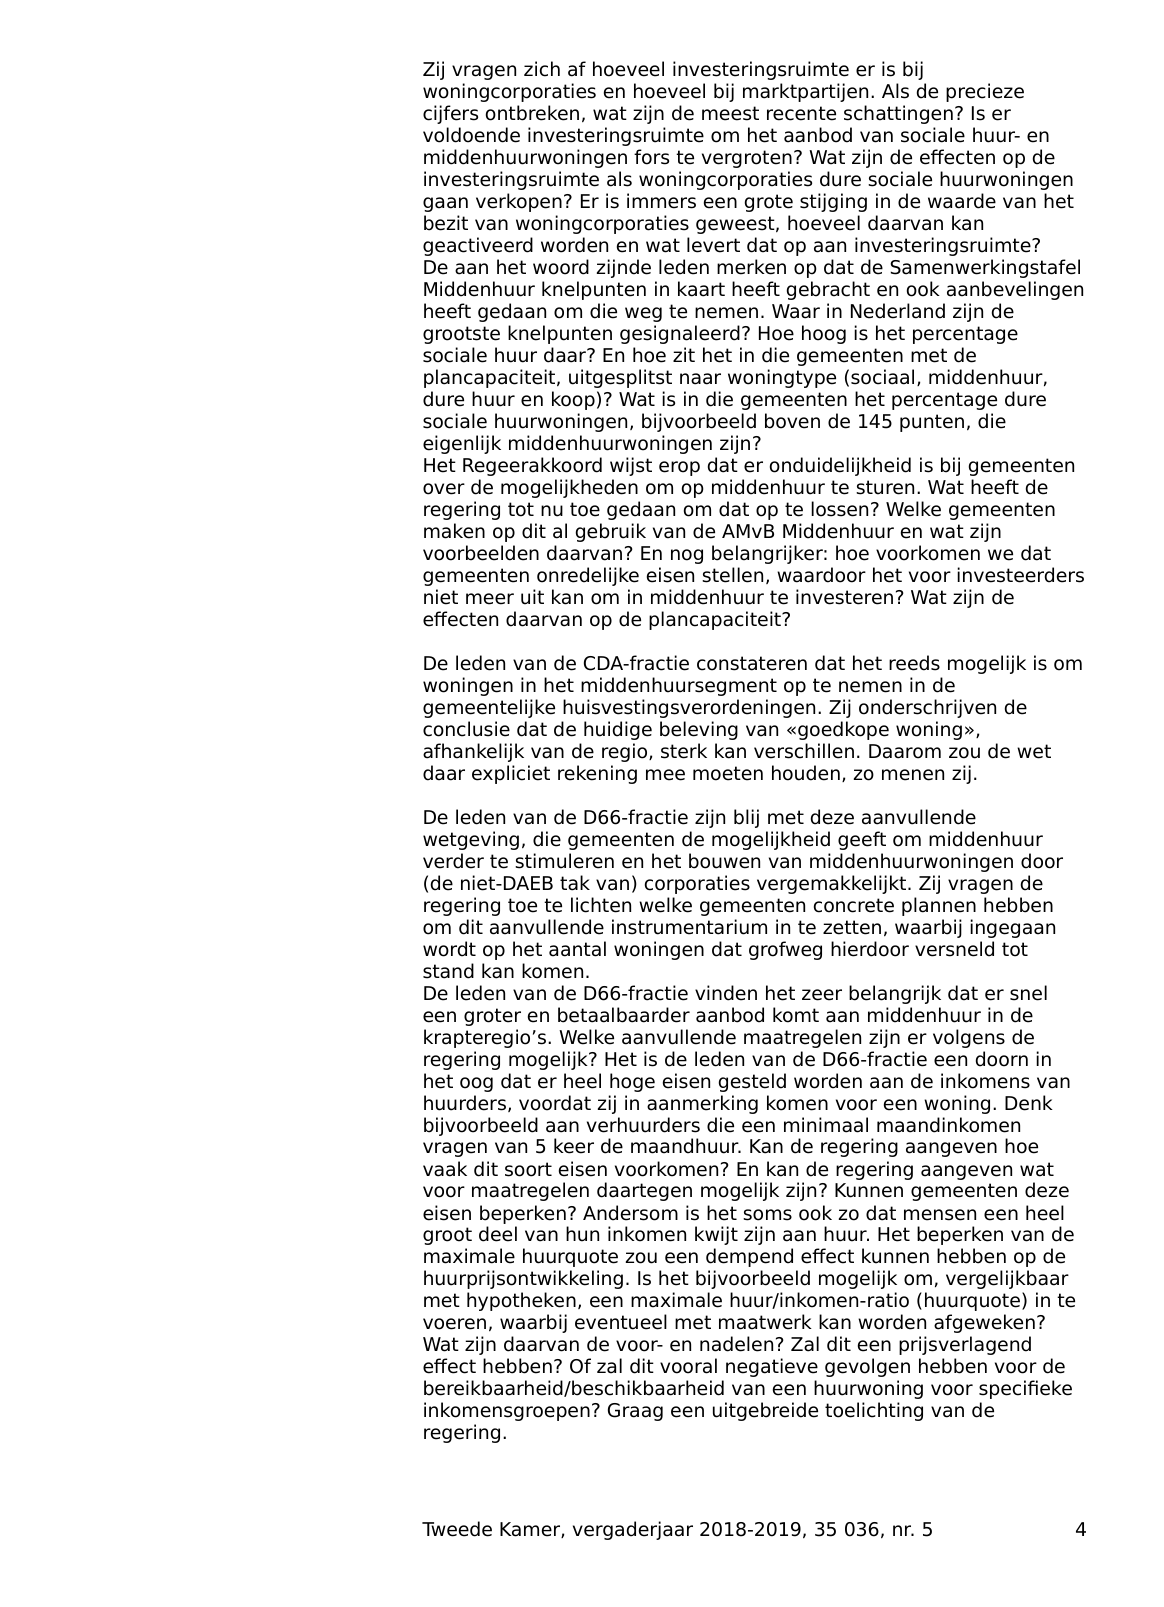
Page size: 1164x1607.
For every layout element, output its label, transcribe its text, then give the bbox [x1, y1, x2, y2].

text De leden van de D66-fractie zijn blij met deze aanvullende wetgeving, die gemeenten de mogelijkheid geeft om middenhuur verder te stimuleren en het bouwen van middenhuurwoningen door (de niet-DAEB tak van) corporaties vergemakkelijkt. Zij vragen de regering toe te lichten welke gemeenten concrete plannen hebben om dit aanvullende instrumentarium in te zetten, waarbij ingegaan wordt op het aantal woningen dat grofweg hierdoor versneld tot stand kan komen. [422, 807, 1087, 983]
text Het Regeerakkoord wijst erop dat er onduidelijkheid is bij gemeenten over de mogelijkheden om op middenhuur te sturen. Wat heeft de regering tot nu toe gedaan om dat op te lossen? Welke gemeenten maken op dit al gebruik van de AMvB Middenhuur en wat zijn voorbeelden daarvan? En nog belangrijker: hoe voorkomen we dat gemeenten onredelijke eisen stellen, waardoor het voor investeerders niet meer uit kan om in middenhuur te investeren? Wat zijn de effecten daarvan op de plancapaciteit? [422, 455, 1087, 631]
text Zij vragen zich af hoeveel investeringsruimte er is bij woningcorporaties en hoeveel bij marktpartijen. Als de precieze cijfers ontbreken, wat zijn de meest recente schattingen? Is er voldoende investeringsruimte om het aanbod van sociale huur- en middenhuurwoningen fors te vergroten? Wat zijn de effecten op de investeringsruimte als woningcorporaties dure sociale huurwoningen gaan verkopen? Er is immers een grote stijging in de waarde van het bezit van woningcorporaties geweest, hoeveel daarvan kan geactiveerd worden en wat levert dat op aan investeringsruimte? [422, 59, 1087, 257]
text De leden van de CDA-fractie constateren dat het reeds mogelijk is om woningen in het middenhuursegment op te nemen in de gemeentelijke huisvestingsverordeningen. Zij onderschrijven de conclusie dat de huidige beleving van «goedkope woning», afhankelijk van de regio, sterk kan verschillen. Daarom zou de wet daar expliciet rekening mee moeten houden, zo menen zij. [422, 653, 1087, 784]
text De leden van de D66-fractie vinden het zeer belangrijk dat er snel een groter en betaalbaarder aanbod komt aan middenhuur in de krapteregio’s. Welke aanvullende maatregelen zijn er volgens de regering mogelijk? Het is de leden van de D66-fractie een doorn in het oog dat er heel hoge eisen gesteld worden aan de inkomens van huurders, voordat zij in aanmerking komen voor een woning. Denk bijvoorbeeld aan verhuurders die een minimaal maandinkomen vragen van 5 keer de maandhuur. Kan de regering aangeven hoe vaak dit soort eisen voorkomen? En kan de regering aangeven wat voor maatregelen daartegen mogelijk zijn? Kunnen gemeenten deze eisen beperken? Andersom is het soms ook zo dat mensen een heel groot deel van hun inkomen kwijt zijn aan huur. Het beperken van de maximale huurquote zou een dempend effect kunnen hebben op de huurprijsontwikkeling. Is het bijvoorbeeld mogelijk om, vergelijkbaar met hypotheken, een maximale huur/inkomen-ratio (huurquote) in te voeren, waarbij eventueel met maatwerk kan worden afgeweken? Wat zijn daarvan de voor- en nadelen? Zal dit een prijsverlagend effect hebben? Of zal dit vooral negatieve gevolgen hebben voor de bereikbaarheid/beschikbaarheid van een huurwoning voor specifieke inkomensgroepen? Graag een uitgebreide toelichting van de regering. [422, 983, 1087, 1444]
text De aan het woord zijnde leden merken op dat de Samenwerkingstafel Middenhuur knelpunten in kaart heeft gebracht en ook aanbevelingen heeft gedaan om die weg te nemen. Waar in Nederland zijn de grootste knelpunten gesignaleerd? Hoe hoog is het percentage sociale huur daar? En hoe zit het in die gemeenten met de plancapaciteit, uitgesplitst naar woningtype (sociaal, middenhuur, dure huur en koop)? Wat is in die gemeenten het percentage dure sociale huurwoningen, bijvoorbeeld boven de 145 punten, die eigenlijk middenhuurwoningen zijn? [422, 257, 1087, 455]
